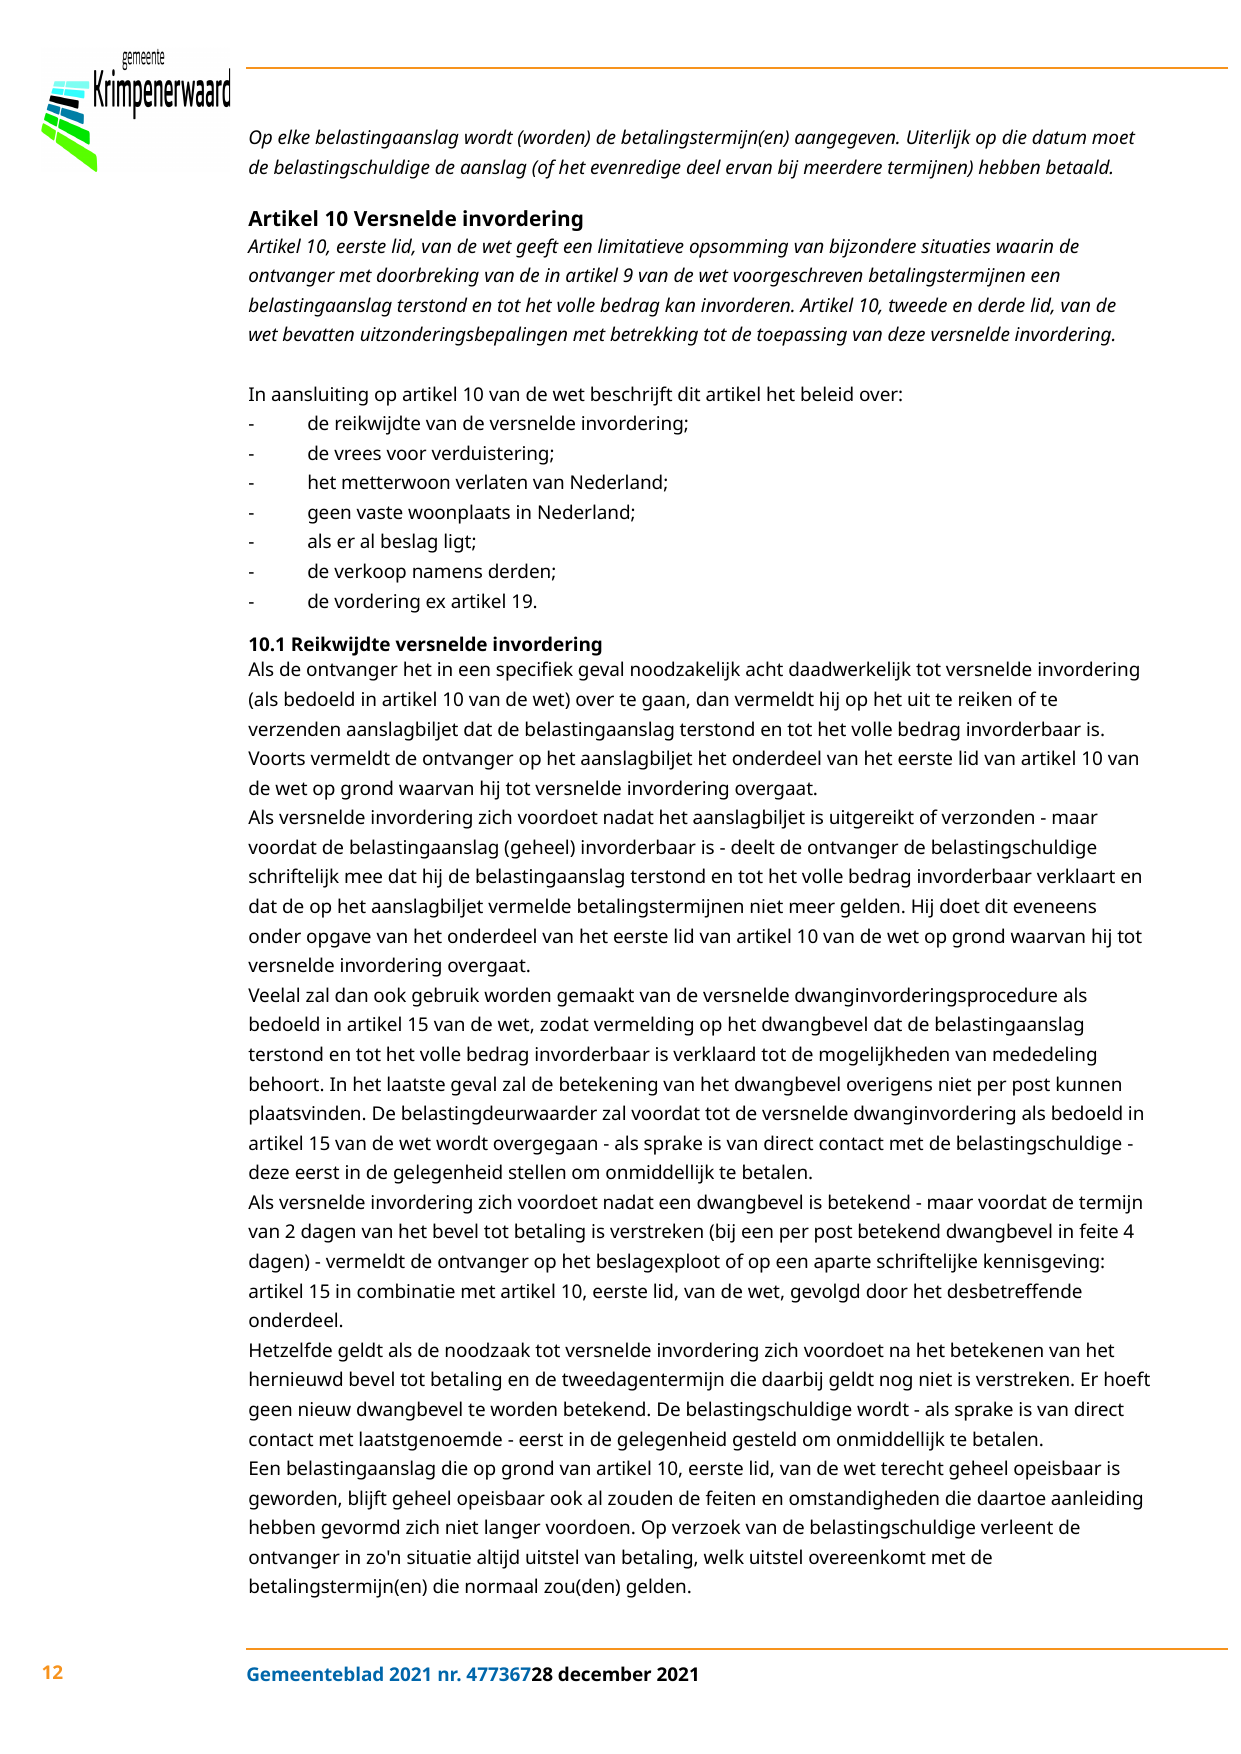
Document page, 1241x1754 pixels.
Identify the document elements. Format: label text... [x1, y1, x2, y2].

list als er al beslag ligt; [248, 529, 1152, 554]
text Artikel 10 Versnelde invordering [248, 204, 1152, 233]
list geen vaste woonplaats in Nederland; [248, 499, 1152, 525]
list de reikwijdte van de versnelde invordering; [248, 410, 1152, 436]
text Een belastingaanslag die op grond van artikel 10, eerste lid, van de wet terecht geheel opeisbaar is geworden, blijft geheel opeisbaar ook al zouden de feiten en omstandigheden die daartoe aanleiding hebben gevormd zich niet langer voordoen. Op verzoek van de belastingschuldige verleent de ontvanger in zo'n situatie altijd uitstel van betaling, welk uitstel overeenkomt met de betalingstermijn(en) die normaal zou(den) gelden. [248, 1455, 1152, 1599]
text Artikel 10, eerste lid, van de wet geeft een limitatieve opsomming van bijzondere situaties waarin de ontvanger met doorbreking van de in artikel 9 van de wet voorgeschreven betalingstermijnen een belastingaanslag terstond en tot het volle bedrag kan invorderen. Artikel 10, tweede en derde lid, van de wet bevatten uitzonderingsbepalingen met betrekking tot de toepassing van deze versnelde invordering. [248, 233, 1152, 347]
text 10.1 Reikwijdte versnelde invordering [248, 631, 1152, 657]
list het metterwoon verlaten van Nederland; [248, 469, 1152, 495]
list de verkoop namens derden; [248, 558, 1152, 584]
list de vordering ex artikel 19. [248, 588, 1152, 613]
text Als de ontvanger het in een specifiek geval noodzakelijk acht daadwerkelijk tot versnelde invordering (als bedoeld in artikel 10 van de wet) over te gaan, dan vermeldt hij op het uit te reiken of te verzenden aanslagbiljet dat de belastingaanslag terstond en tot het volle bedrag invorderbaar is. Voorts vermeldt de ontvanger op het aanslagbiljet het onderdeel van het eerste lid van artikel 10 van de wet op grond waarvan hij tot versnelde invordering overgaat. [248, 657, 1152, 801]
picture [41, 47, 231, 172]
text Als versnelde invordering zich voordoet nadat een dwangbevel is betekend - maar voordat de termijn van 2 dagen van het bevel tot betaling is verstreken (bij een per post betekend dwangbevel in feite 4 dagen) - vermeldt de ontvanger op het beslagexploot of op een aparte schriftelijke kennisgeving: artikel 15 in combinatie met artikel 10, eerste lid, van de wet, gevolgd door het desbetreffende onderdeel. [248, 1189, 1152, 1333]
list de vrees voor verduistering; [248, 440, 1152, 466]
text Hetzelfde geldt als de noodzaak tot versnelde invordering zich voordoet na het betekenen van het hernieuwd bevel tot betaling en de tweedagentermijn die daarbij geldt nog niet is verstreken. Er hoeft geen nieuw dwangbevel te worden betekend. De belastingschuldige wordt - als sprake is van direct contact met laatstgenoemde - eerst in de gelegenheid gesteld om onmiddellijk te betalen. [248, 1337, 1152, 1452]
text Veelal zal dan ook gebruik worden gemaakt van de versnelde dwanginvorderingsprocedure als bedoeld in artikel 15 van de wet, zodat vermelding op het dwangbevel dat de belastingaanslag terstond en tot het volle bedrag invorderbaar is verklaard tot de mogelijkheden van mededeling behoort. In het laatste geval zal de betekening van het dwangbevel overigens niet per post kunnen plaatsvinden. De belastingdeurwaarder zal voordat tot de versnelde dwanginvordering als bedoeld in artikel 15 van de wet wordt overgegaan - als sprake is van direct contact met de belastingschuldige - deze eerst in de gelegenheid stellen om onmiddellijk te betalen. [248, 982, 1152, 1185]
text Op elke belastingaanslag wordt (worden) de betalingstermijn(en) aangegeven. Uiterlijk op die datum moet de belastingschuldige de aanslag (of het evenredige deel ervan bij meerdere termijnen) hebben betaald. [248, 124, 1152, 180]
text Als versnelde invordering zich voordoet nadat het aanslagbiljet is uitgereikt of verzonden - maar voordat de belastingaanslag (geheel) invorderbaar is - deelt de ontvanger de belastingschuldige schriftelijk mee dat hij de belastingaanslag terstond en tot het volle bedrag invorderbaar verklaart en dat de op het aanslagbiljet vermelde betalingstermijnen niet meer gelden. Hij doet dit eveneens onder opgave van het onderdeel van het eerste lid van artikel 10 van de wet op grond waarvan hij tot versnelde invordering overgaat. [248, 804, 1152, 978]
text In aansluiting op artikel 10 van de wet beschrijft dit artikel het beleid over: [248, 381, 1152, 406]
